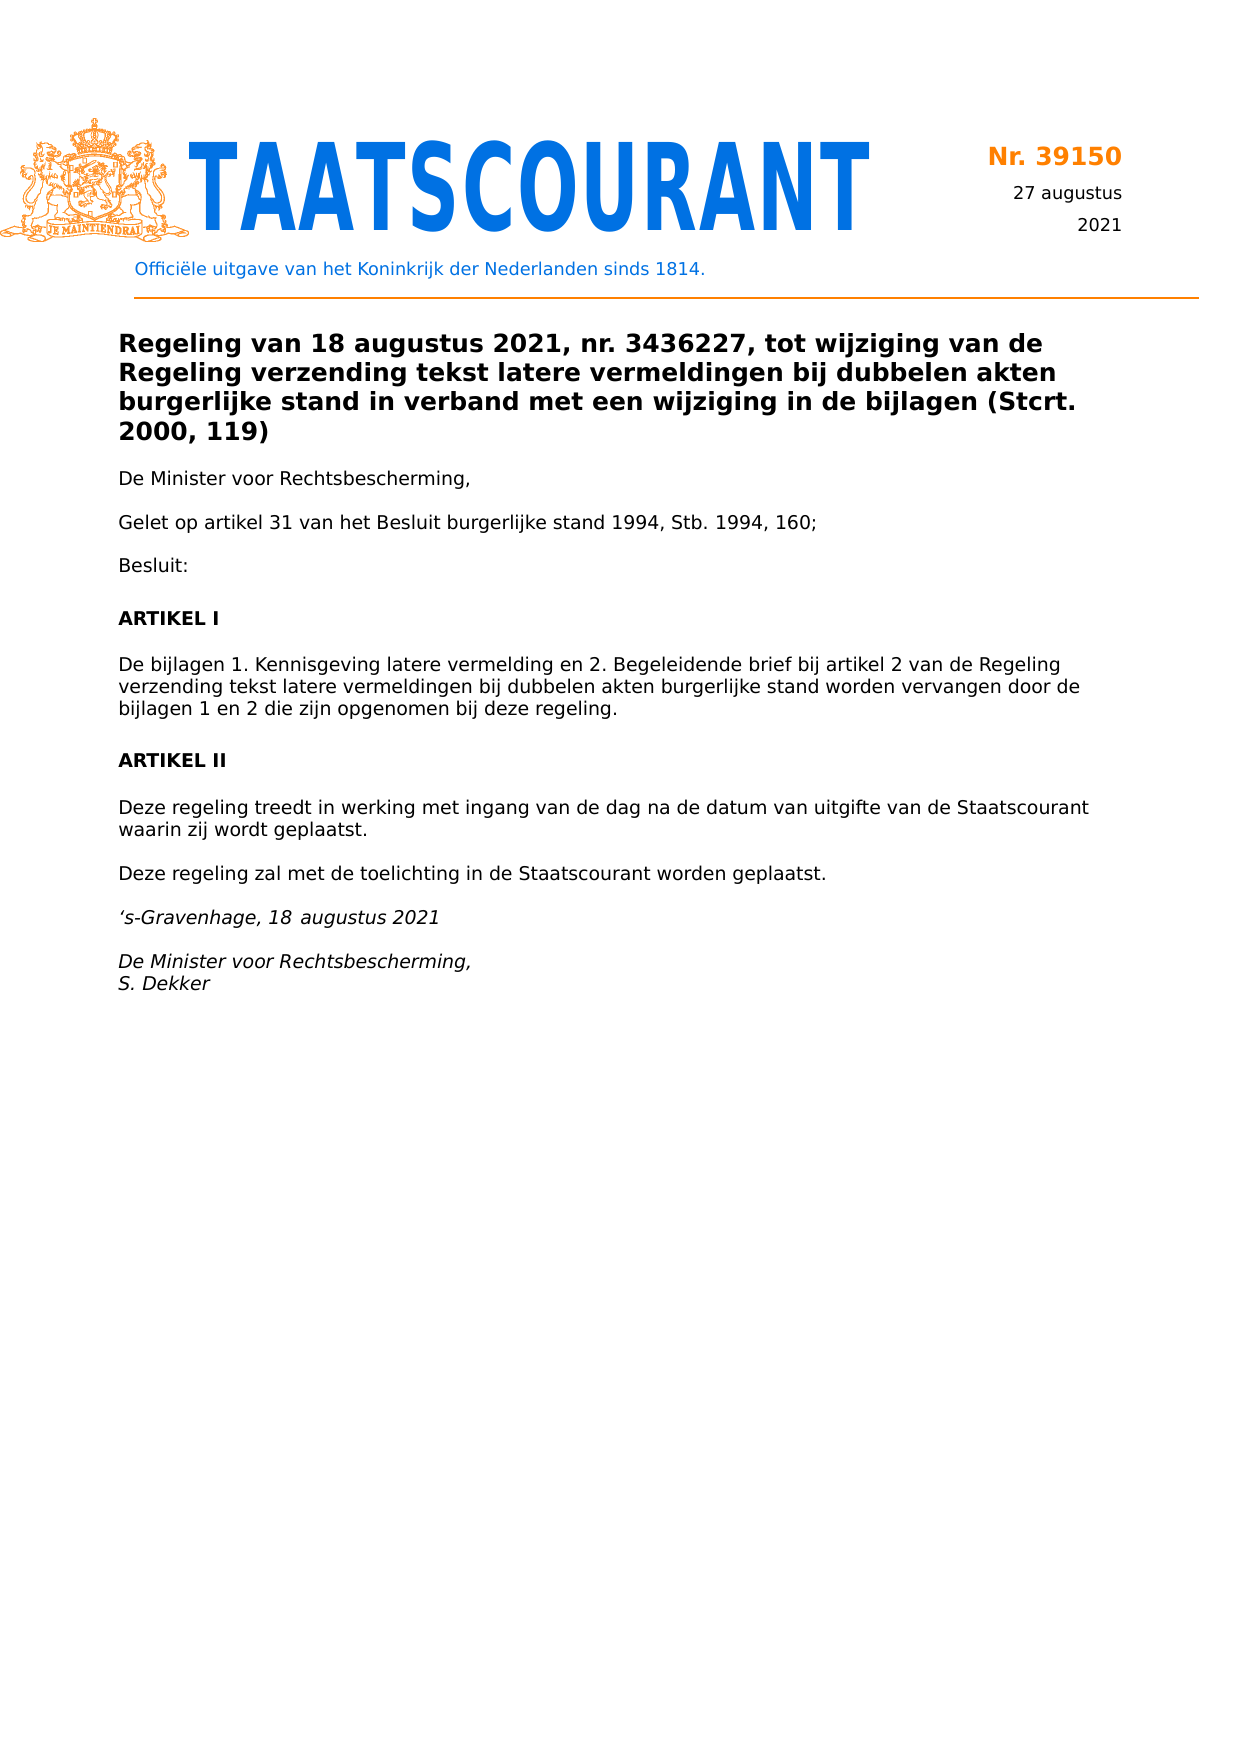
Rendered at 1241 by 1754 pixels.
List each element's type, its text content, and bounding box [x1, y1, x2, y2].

text Deze regeling zal met de toelichting in de Staatscourant worden geplaatst. [118, 863, 1122, 885]
picture [0, 118, 189, 242]
table_header STAATSCOURANT [134, 118, 939, 259]
subtitle Regeling van 18 augustus 2021, nr. 3436227, tot wijziging van de Regeling verzending tekst latere vermeldingen bij dubbelen akten burgerlijke stand in verband met een wijziging in de bijlagen (Stcrt. 2000, 119) [118, 329, 1122, 446]
table_cell 27 augustus [939, 177, 1199, 209]
subtitle ARTIKEL I [118, 607, 1122, 629]
text Gelet op artikel 31 van het Besluit burgerlijke stand 1994, Stb. 1994, 160; [118, 512, 1122, 533]
text De Minister voor Rechtsbescherming, S. Dekker [118, 951, 1122, 995]
text Deze regeling treedt in werking met ingang van de dag na de datum van uitgifte van de Staatscourant waarin zij wordt geplaatst. [118, 797, 1122, 841]
table_header [0, 242, 134, 297]
text De Minister voor Rechtsbescherming, [118, 468, 1122, 490]
subtitle ARTIKEL II [118, 750, 1122, 772]
table_header Nr. 39150 [939, 118, 1199, 177]
text De bijlagen 1. Kennisgeving latere vermelding en 2. Begeleidende brief bij artikel 2 van de Regeling verzending tekst latere vermeldingen bij dubbelen akten burgerlijke stand worden vervangen door de bijlagen 1 en 2 die zijn opgenomen bij deze regeling. [118, 654, 1122, 720]
text ‘s-Gravenhage, 18 augustus 2021 [118, 907, 1122, 929]
table_cell Officiële uitgave van het Koninkrijk der Nederlanden sinds 1814. [134, 259, 1199, 297]
text Besluit: [118, 555, 1122, 577]
table_cell 2021 [939, 209, 1199, 259]
